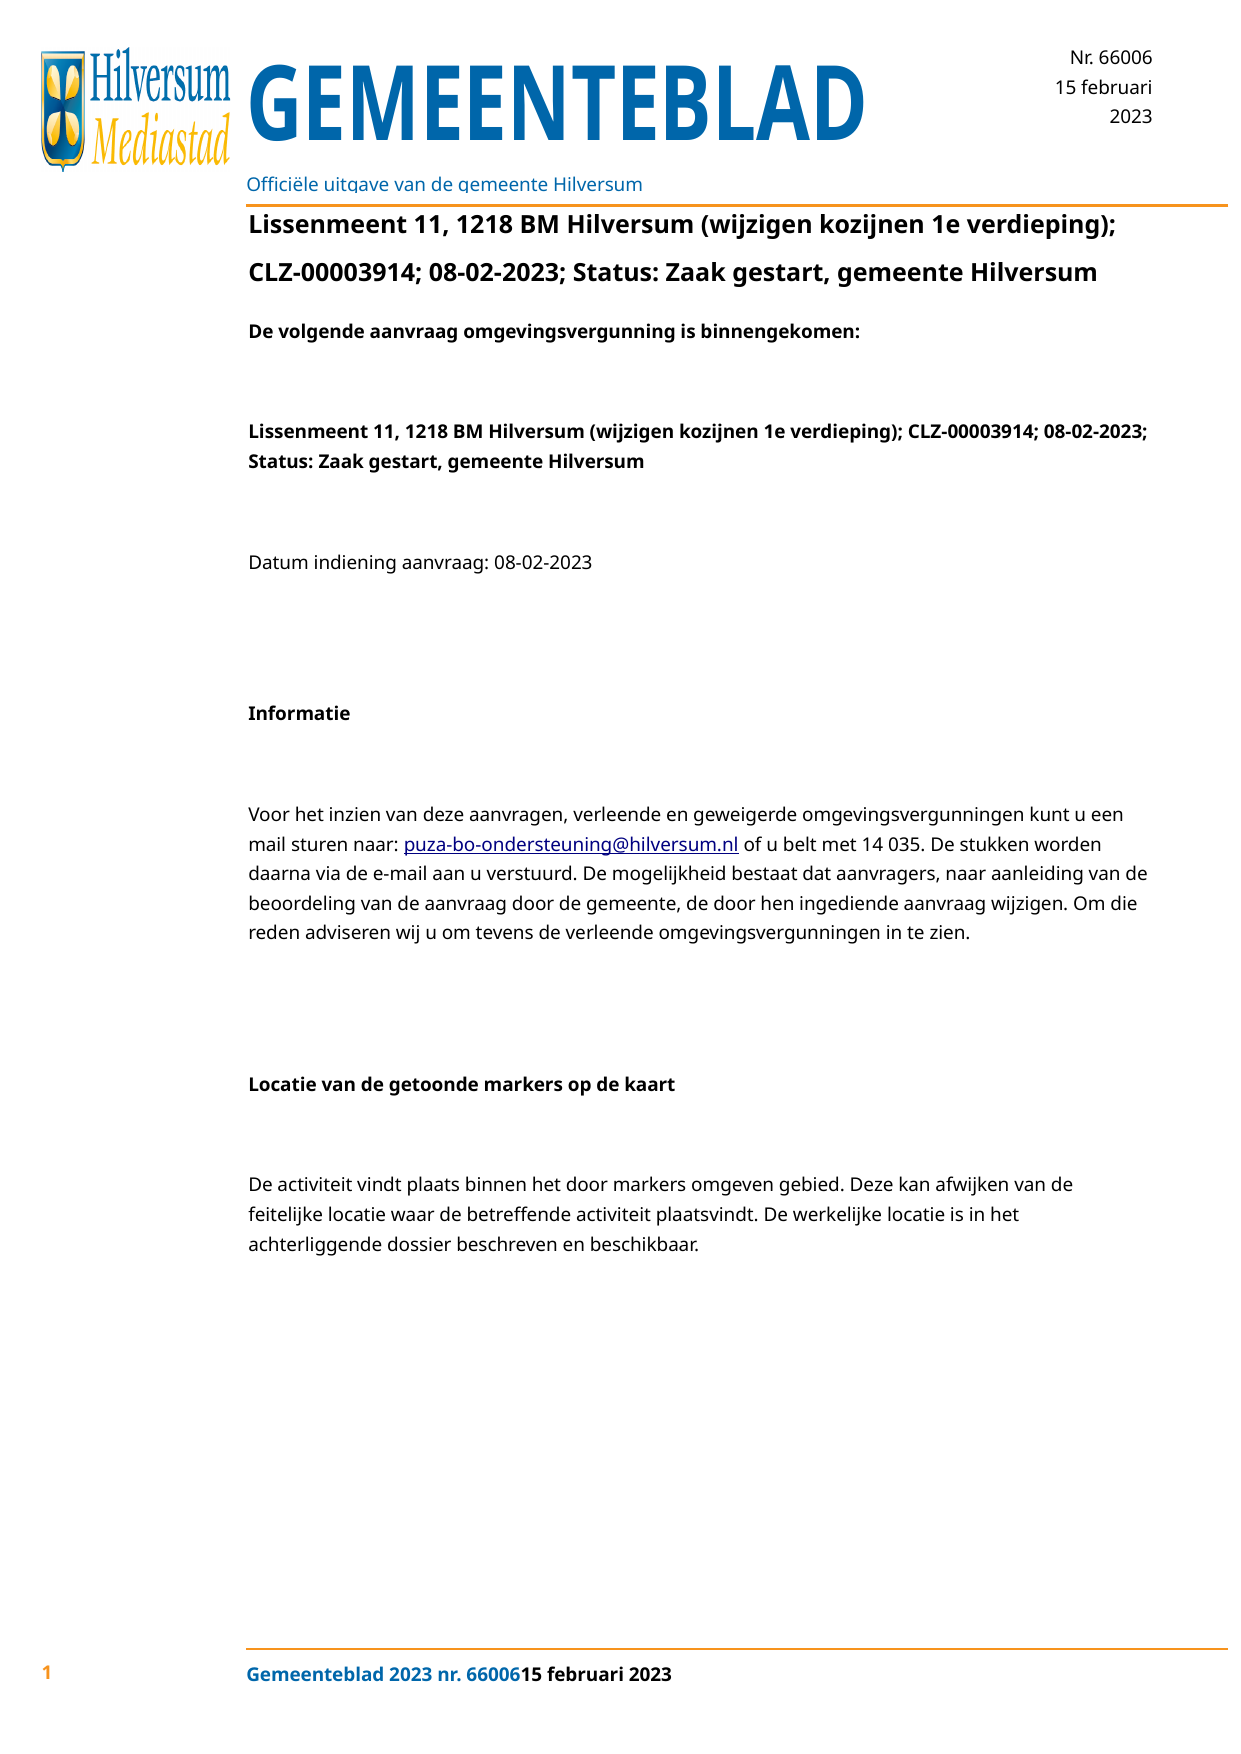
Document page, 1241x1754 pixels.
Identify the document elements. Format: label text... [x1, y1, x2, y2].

text Locatie van de getoonde markers op de kaart [248, 1071, 1152, 1097]
text Lissenmeent 11, 1218 BM Hilversum (wijzigen kozijnen 1e verdieping); CLZ-00003914; 08-02-2023; Status: Zaak gestart, gemeente Hilversum [248, 419, 1152, 474]
picture [41, 47, 231, 172]
text De volgende aanvraag omgevingsvergunning is binnengekomen: [248, 318, 1152, 344]
text Voor het inzien van deze aanvragen, verleende en geweigerde omgevingsvergunningen kunt u een mail sturen naar: puza-bo-ondersteuning@hilversum.nl of u belt met 14 035. De stukken worden daarna via de e-mail aan u verstuurd. De mogelijkheid bestaat dat aanvragers, naar aanleiding van de beoordeling van de aanvraag door de gemeente, de door hen ingediende aanvraag wijzigen. Om die reden adviseren wij u om tevens de verleende omgevingsvergunningen in te zien. [248, 801, 1152, 945]
text Datum indiening aanvraag: 08-02-2023 [248, 549, 1152, 575]
text Informatie [248, 700, 1152, 726]
text De activiteit vindt plaats binnen het door markers omgeven gebied. Deze kan afwijken van de feitelijke locatie waar de betreffende activiteit plaatsvindt. De werkelijke locatie is in het achterliggende dossier beschreven en beschikbaar. [248, 1172, 1152, 1257]
text Lissenmeent 11, 1218 BM Hilversum (wijzigen kozijnen 1e verdieping); CLZ-00003914; 08-02-2023; Status: Zaak gestart, gemeente Hilversum [248, 207, 1152, 288]
